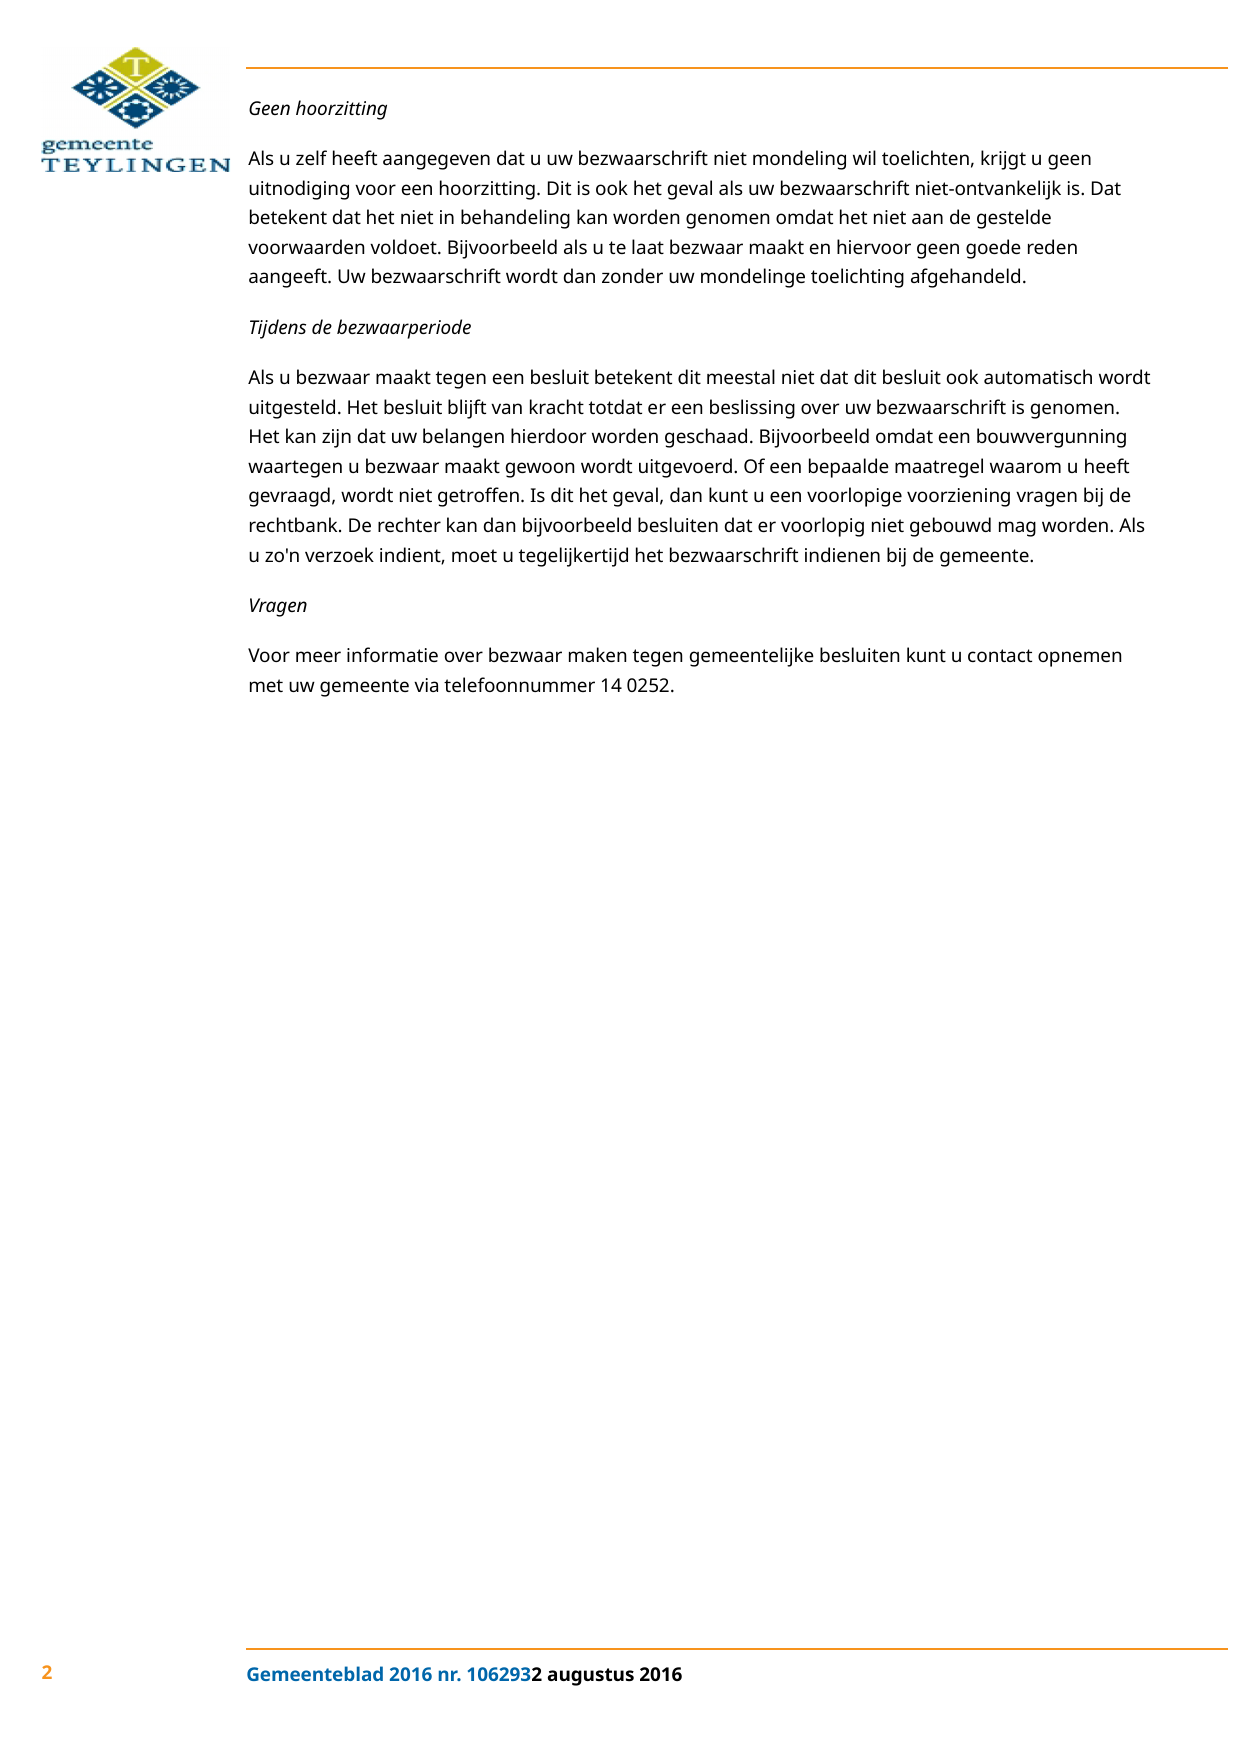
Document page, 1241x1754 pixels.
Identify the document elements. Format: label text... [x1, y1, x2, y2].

text Voor meer informatie over bezwaar maken tegen gemeentelijke besluiten kunt u contact opnemen met uw gemeente via telefoonnummer 14 0252. [248, 643, 1152, 698]
text Vragen [248, 592, 1152, 618]
text Geen hoorzitting [248, 95, 1152, 121]
picture [41, 47, 231, 172]
text Tijdens de bezwaarperiode [248, 314, 1152, 340]
text Als u bezwaar maakt tegen een besluit betekent dit meestal niet dat dit besluit ook automatisch wordt uitgesteld. Het besluit blijft van kracht totdat er een beslissing over uw bezwaarschrift is genomen. Het kan zijn dat uw belangen hierdoor worden geschaad. Bijvoorbeeld omdat een bouwvergunning waartegen u bezwaar maakt gewoon wordt uitgevoerd. Of een bepaalde maatregel waarom u heeft gevraagd, wordt niet getroffen. Is dit het geval, dan kunt u een voorlopige voorziening vragen bij de rechtbank. De rechter kan dan bijvoorbeeld besluiten dat er voorlopig niet gebouwd mag worden. Als u zo'n verzoek indient, moet u tegelijkertijd het bezwaarschrift indienen bij de gemeente. [248, 364, 1152, 568]
text Als u zelf heeft aangegeven dat u uw bezwaarschrift niet mondeling wil toelichten, krijgt u geen uitnodiging voor een hoorzitting. Dit is ook het geval als uw bezwaarschrift niet-ontvankelijk is. Dat betekent dat het niet in behandeling kan worden genomen omdat het niet aan de gestelde voorwaarden voldoet. Bijvoorbeeld als u te laat bezwaar maakt en hiervoor geen goede reden aangeeft. Uw bezwaarschrift wordt dan zonder uw mondelinge toelichting afgehandeld. [248, 145, 1152, 289]
